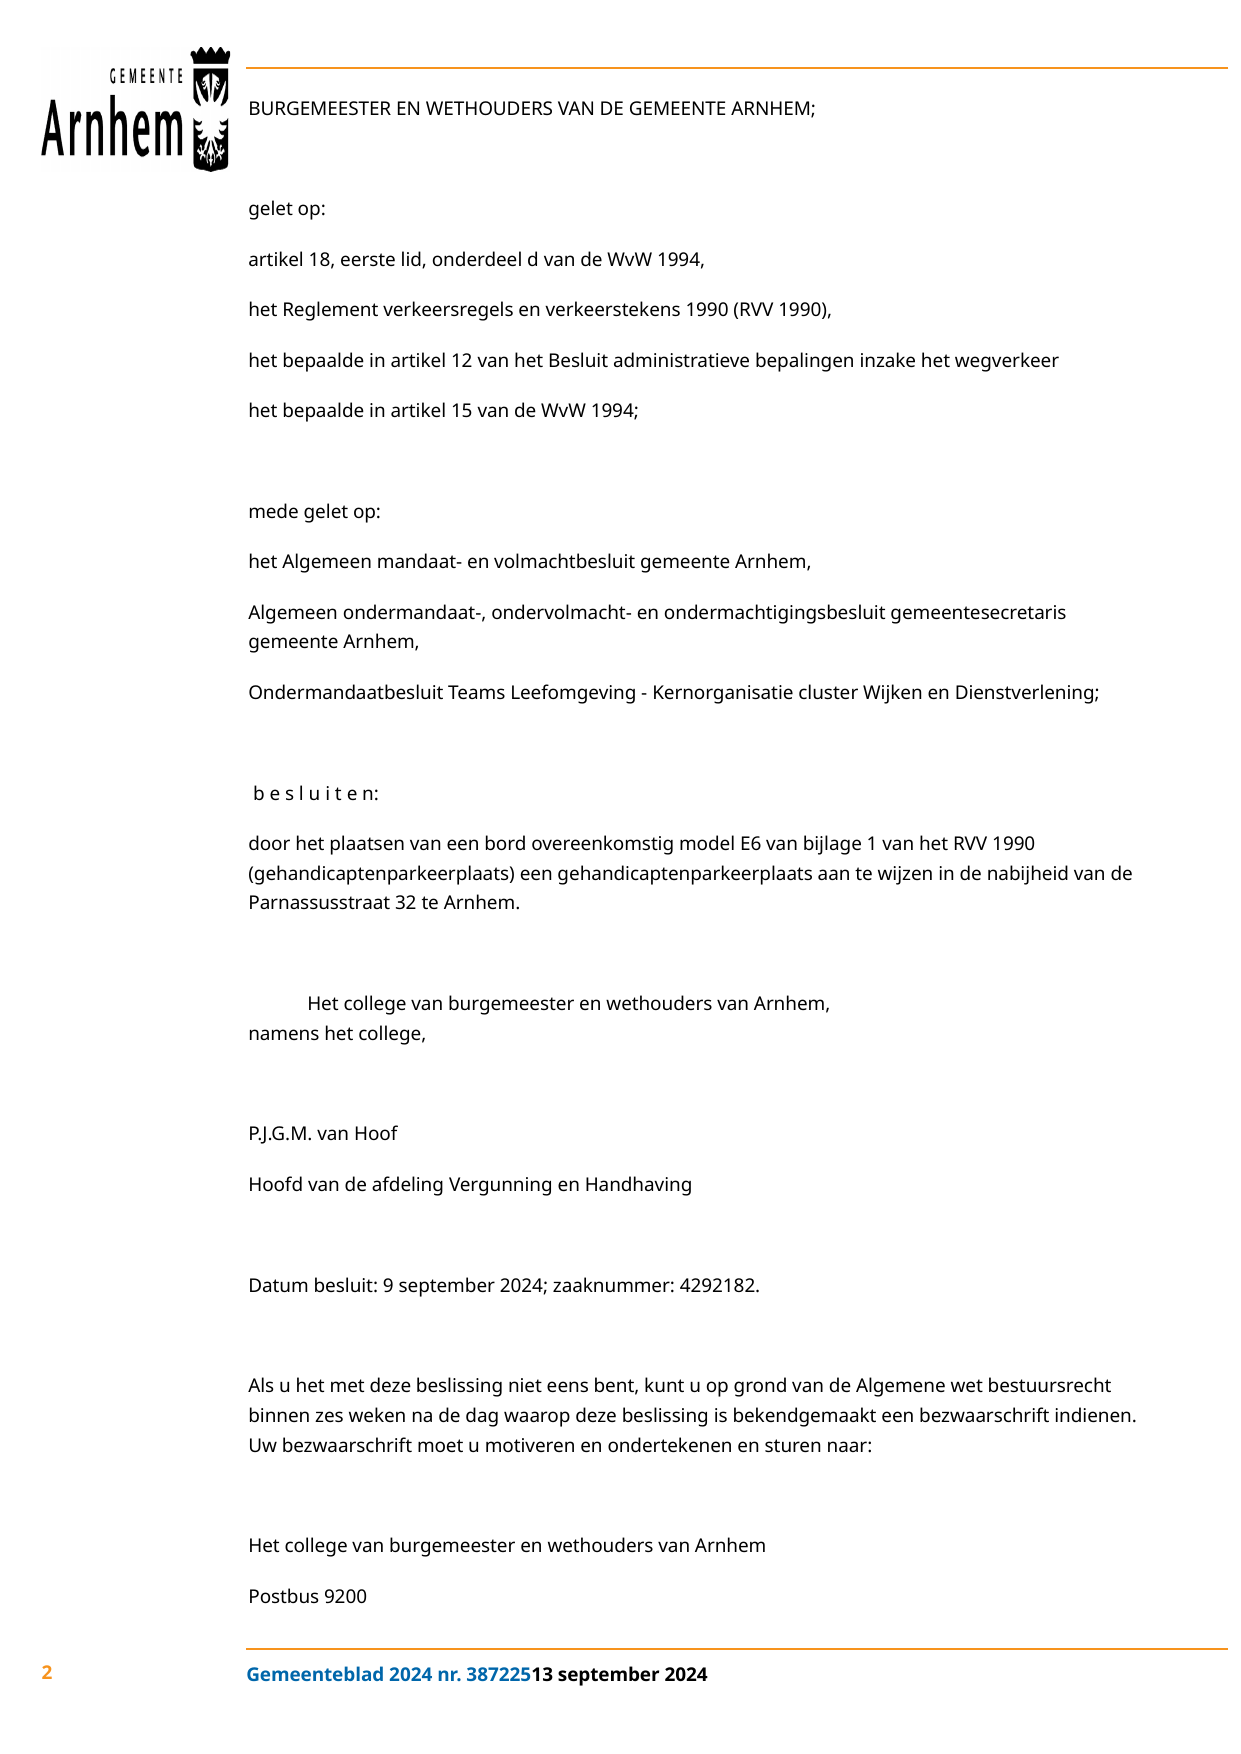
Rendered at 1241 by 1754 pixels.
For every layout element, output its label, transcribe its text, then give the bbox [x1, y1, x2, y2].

text door het plaatsen van een bord overeenkomstig model E6 van bijlage 1 van het RVV 1990 (gehandicaptenparkeerplaats) een gehandicaptenparkeerplaats aan te wijzen in de nabijheid van de Parnassusstraat 32 te Arnhem. [248, 830, 1152, 915]
text Hoofd van de afdeling Vergunning en Handhaving [248, 1171, 1152, 1197]
text Datum besluit: 9 september 2024; zaaknummer: 4292182. [248, 1272, 1152, 1298]
text het bepaalde in artikel 12 van het Besluit administratieve bepalingen inzake het wegverkeer [248, 347, 1152, 373]
text b e s l u i t e n: [248, 780, 1152, 806]
text Als u het met deze beslissing niet eens bent, kunt u op grond van de Algemene wet bestuursrecht binnen zes weken na de dag waarop deze beslissing is bekendgemaakt een bezwaarschrift indienen. Uw bezwaarschrift moet u motiveren en ondertekenen en sturen naar: [248, 1373, 1152, 1458]
text namens het college, [248, 1020, 1152, 1046]
text Het college van burgemeester en wethouders van Arnhem [248, 1533, 1152, 1558]
list Het college van burgemeester en wethouders van Arnhem, [248, 990, 1152, 1016]
text Postbus 9200 [248, 1583, 1152, 1609]
text het bepaalde in artikel 15 van de WvW 1994; [248, 397, 1152, 423]
text artikel 18, eerste lid, onderdeel d van de WvW 1994, [248, 246, 1152, 272]
text het Reglement verkeersregels en verkeerstekens 1990 (RVV 1990), [248, 296, 1152, 322]
text gelet op: [248, 196, 1152, 221]
text P.J.G.M. van Hoof [248, 1121, 1152, 1146]
text Ondermandaatbesluit Teams Leefomgeving - Kernorganisatie cluster Wijken en Dienstverlening; [248, 679, 1152, 705]
text het Algemeen mandaat- en volmachtbesluit gemeente Arnhem, [248, 548, 1152, 574]
picture [41, 47, 231, 172]
text BURGEMEESTER EN WETHOUDERS VAN DE GEMEENTE ARNHEM; [248, 95, 1152, 121]
text Algemeen ondermandaat-, ondervolmacht- en ondermachtigingsbesluit gemeentesecretaris gemeente Arnhem, [248, 599, 1152, 654]
text mede gelet op: [248, 498, 1152, 524]
